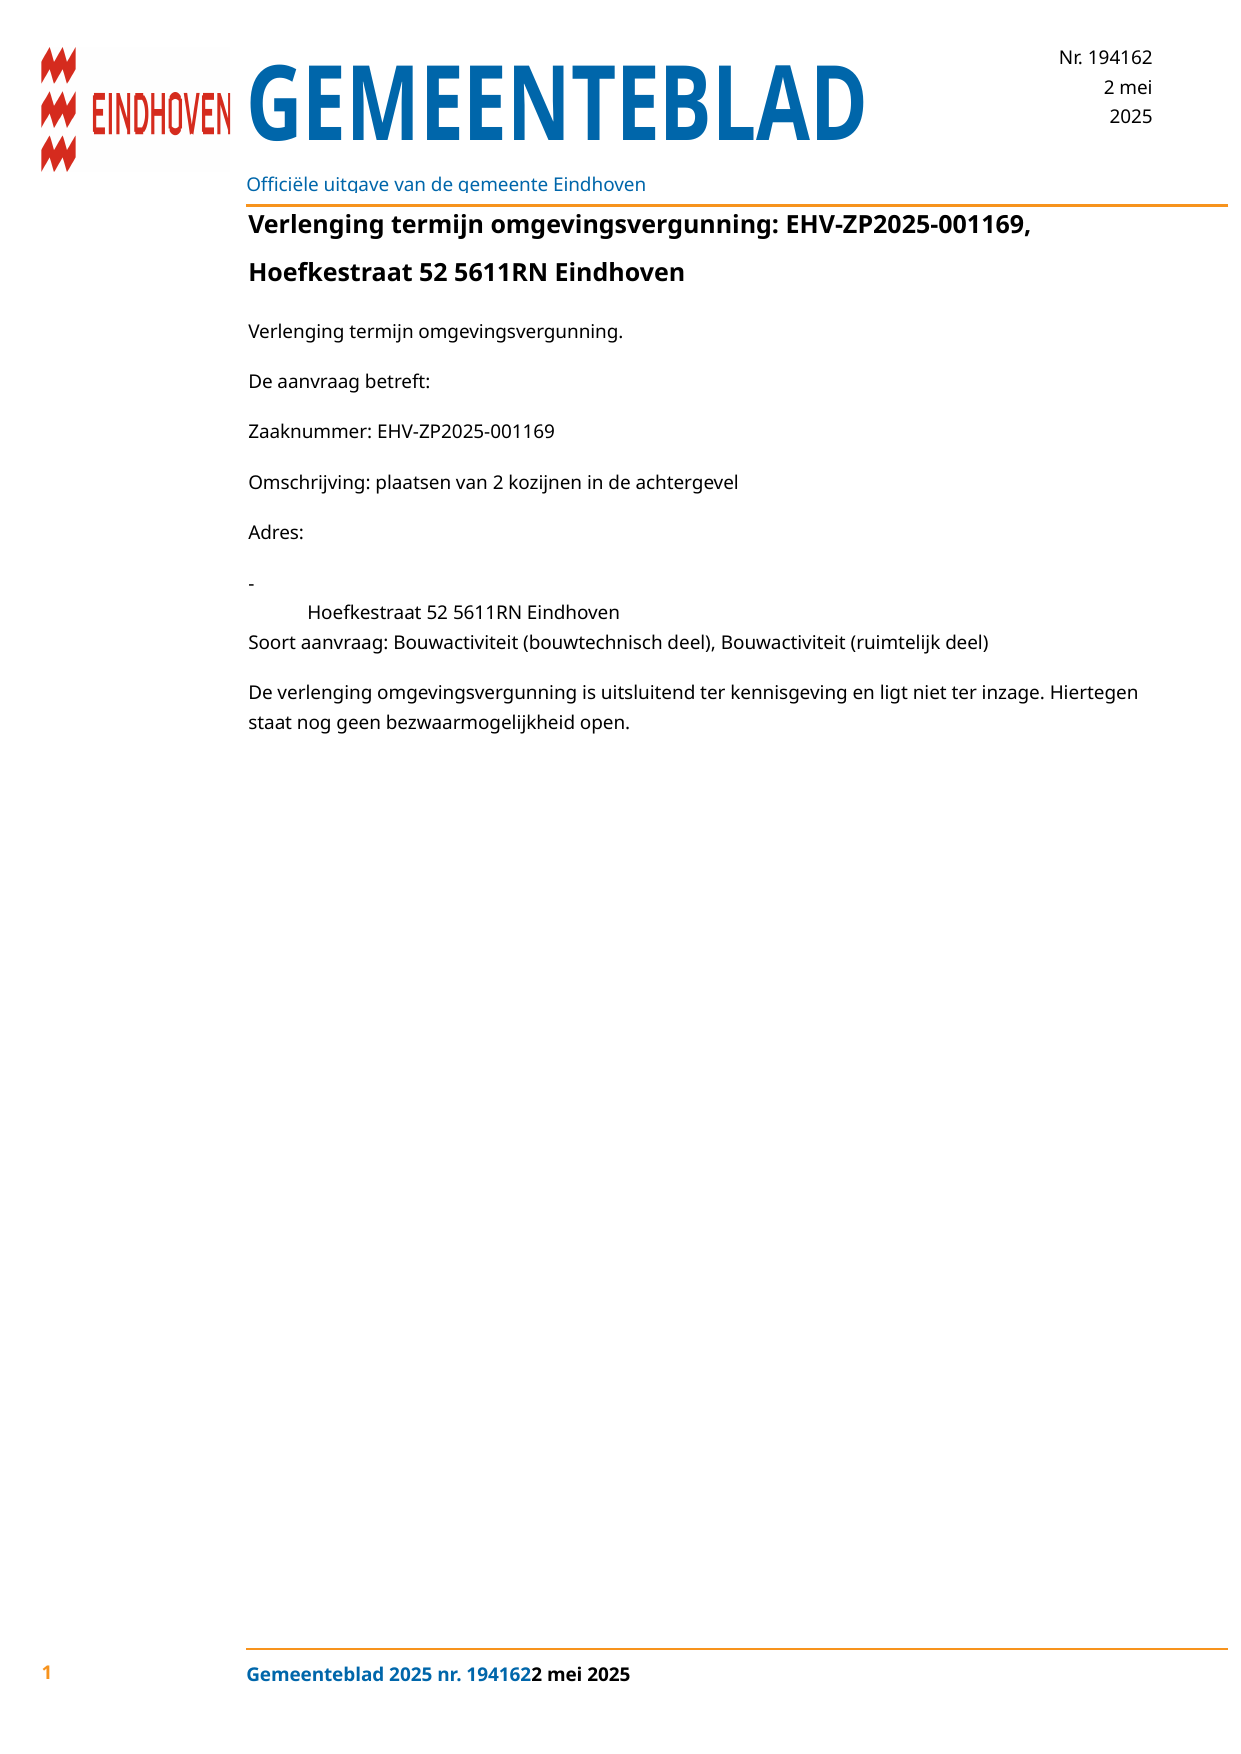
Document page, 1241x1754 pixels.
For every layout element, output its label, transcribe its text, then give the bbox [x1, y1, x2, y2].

list Hoefkestraat 52 5611RN Eindhoven [248, 599, 1152, 625]
text Verlenging termijn omgevingsvergunning. [248, 318, 1152, 344]
text Adres: [248, 519, 1152, 545]
text De verlenging omgevingsvergunning is uitsluitend ter kennisgeving en ligt niet ter inzage. Hiertegen staat nog geen bezwaarmogelijkheid open. [248, 679, 1152, 735]
text Zaaknummer: EHV-ZP2025-001169 [248, 419, 1152, 444]
text Soort aanvraag: Bouwactiviteit (bouwtechnisch deel), Bouwactiviteit (ruimtelijk deel) [248, 629, 1152, 655]
picture [41, 47, 231, 172]
text De aanvraag betreft: [248, 368, 1152, 394]
text Verlenging termijn omgevingsvergunning: EHV-ZP2025-001169, Hoefkestraat 52 5611RN Eindhoven [248, 207, 1152, 288]
text Omschrijving: plaatsen van 2 kozijnen in de achtergevel [248, 469, 1152, 495]
